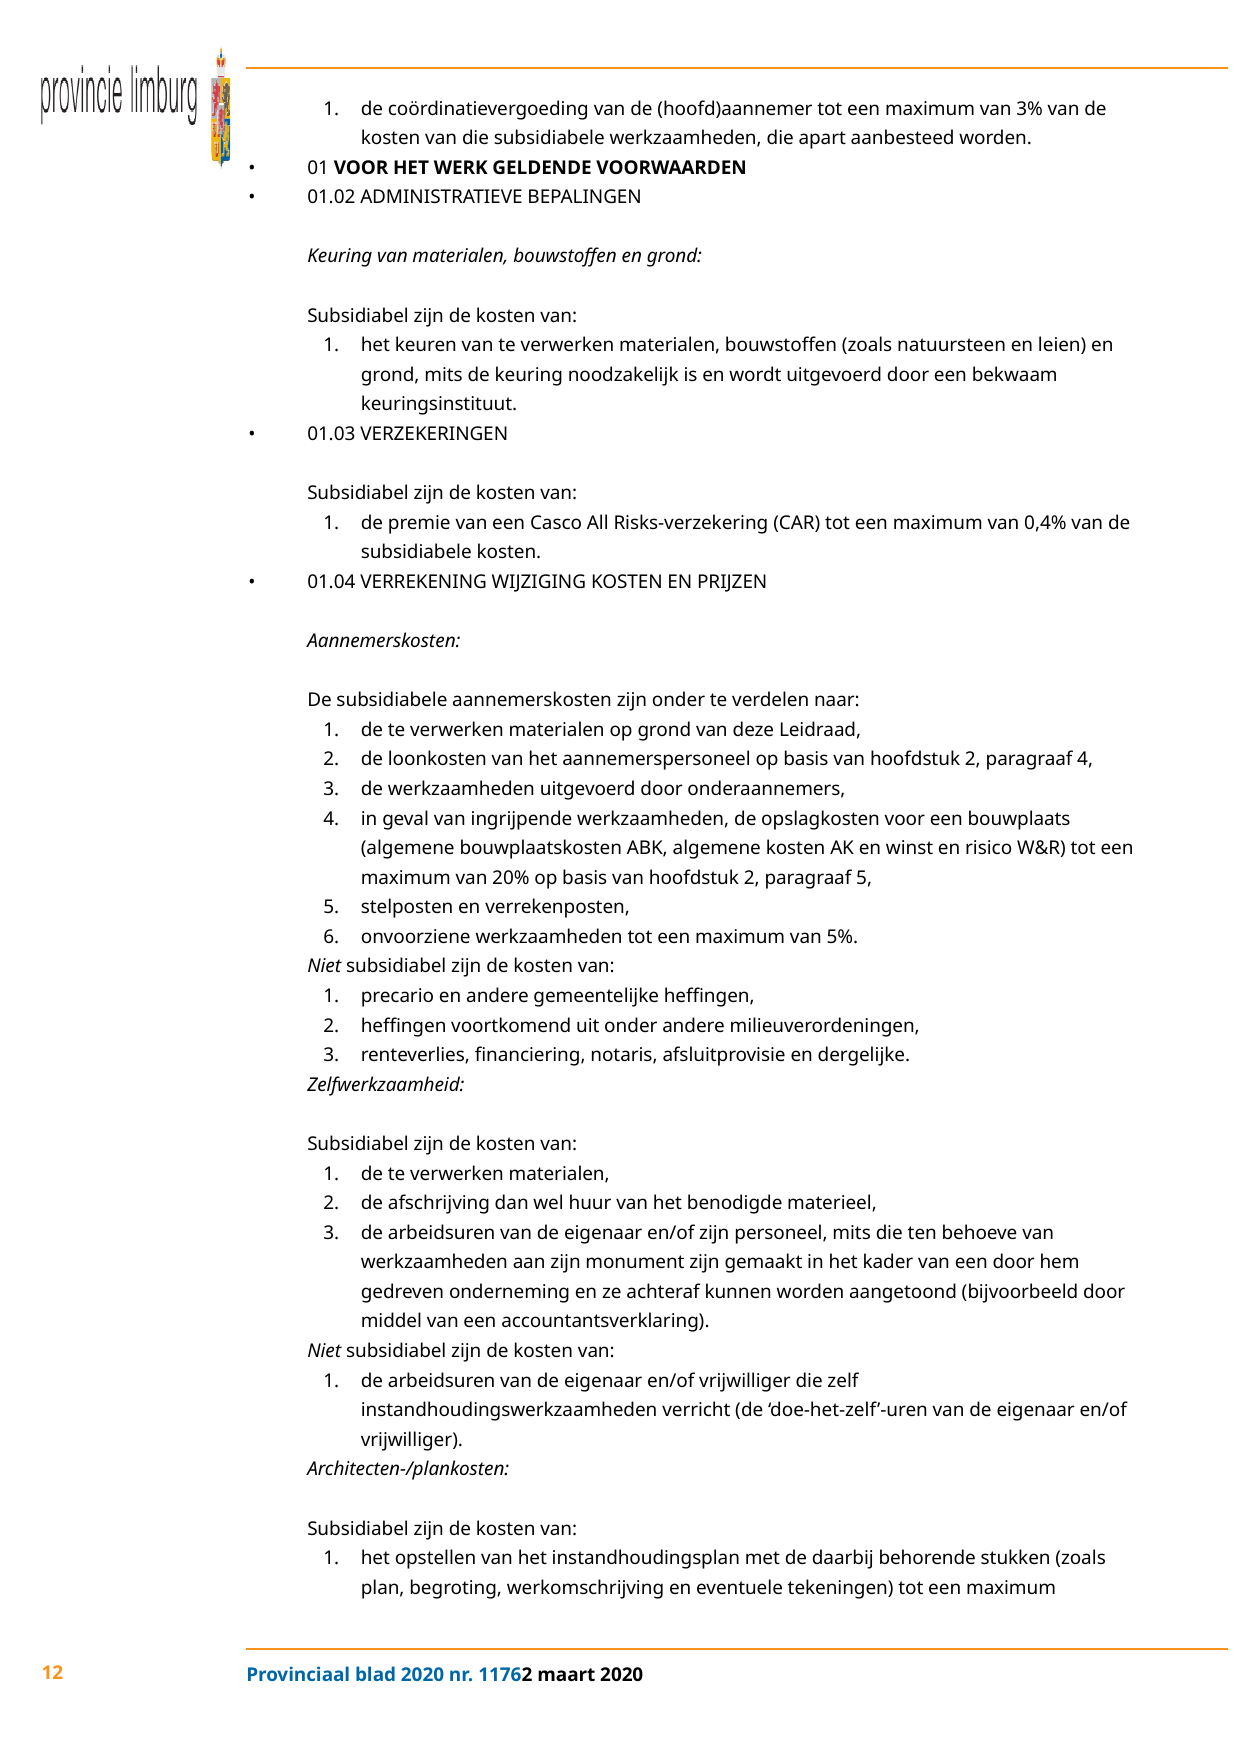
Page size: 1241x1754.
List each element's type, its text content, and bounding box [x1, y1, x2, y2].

list het opstellen van het instandhoudingsplan met de daarbij behorende stukken (zoals plan, begroting, werkomschrijving en eventuele tekeningen) tot een maximum [323, 1544, 1152, 1600]
list de arbeidsuren van de eigenaar en/of vrijwilliger die zelf instandhoudingswerkzaamheden verricht (de ‘doe-het-zelf’-uren van de eigenaar en/of vrijwilliger). [323, 1367, 1152, 1452]
list Architecten-/plankosten: [248, 1456, 1152, 1481]
list het keuren van te verwerken materialen, bouwstoffen (zoals natuursteen en leien) en grond, mits de keuring noodzakelijk is en wordt uitgevoerd door een bekwaam keuringsinstituut. [323, 331, 1152, 416]
list Subsidiabel zijn de kosten van: [248, 1130, 1152, 1156]
list de te verwerken materialen, [323, 1160, 1152, 1186]
list de te verwerken materialen op grond van deze Leidraad, [323, 716, 1152, 742]
list Aannemerskosten: [248, 627, 1152, 653]
list 01 VOOR HET WERK GELDENDE VOORWAARDEN [248, 154, 1152, 180]
list Subsidiabel zijn de kosten van: [248, 479, 1152, 505]
list Keuring van materialen, bouwstoffen en grond: [248, 243, 1152, 268]
list 01.02 ADMINISTRATIEVE BEPALINGEN [248, 183, 1152, 209]
list de arbeidsuren van de eigenaar en/of zijn personeel, mits die ten behoeve van werkzaamheden aan zijn monument zijn gemaakt in het kader van een door hem gedreven onderneming en ze achteraf kunnen worden aangetoond (bijvoorbeeld door middel van een accountantsverklaring). [323, 1219, 1152, 1333]
list 01.04 VERREKENING WIJZIGING KOSTEN EN PRIJZEN [248, 568, 1152, 594]
list de afschrijving dan wel huur van het benodigde materieel, [323, 1189, 1152, 1215]
list de premie van een Casco All Risks-verzekering (CAR) tot een maximum van 0,4% van de subsidiabele kosten. [323, 509, 1152, 564]
picture [41, 47, 231, 172]
list onvoorziene werkzaamheden tot een maximum van 5%. [323, 923, 1152, 949]
list Zelfwerkzaamheid: [248, 1071, 1152, 1097]
list Niet subsidiabel zijn de kosten van: [248, 1337, 1152, 1363]
list stelposten en verrekenposten, [323, 893, 1152, 919]
list de loonkosten van het aannemerspersoneel op basis van hoofdstuk 2, paragraaf 4, [323, 746, 1152, 771]
list Subsidiabel zijn de kosten van: [248, 302, 1152, 328]
list de werkzaamheden uitgevoerd door onderaannemers, [323, 775, 1152, 801]
list in geval van ingrijpende werkzaamheden, de opslagkosten voor een bouwplaats (algemene bouwplaatskosten ABK, algemene kosten AK en winst en risico W&R) tot een maximum van 20% op basis van hoofdstuk 2, paragraaf 5, [323, 805, 1152, 890]
list De subsidiabele aannemerskosten zijn onder te verdelen naar: [248, 686, 1152, 712]
list Subsidiabel zijn de kosten van: [248, 1515, 1152, 1541]
list de coördinatievergoeding van de (hoofd)aannemer tot een maximum van 3% van de kosten van die subsidiabele werkzaamheden, die apart aanbesteed worden. [323, 95, 1152, 150]
list heffingen voortkomend uit onder andere milieuverordeningen, [323, 1012, 1152, 1038]
list Niet subsidiabel zijn de kosten van: [248, 953, 1152, 978]
list 01.03 VERZEKERINGEN [248, 420, 1152, 446]
list precario en andere gemeentelijke heffingen, [323, 982, 1152, 1008]
list renteverlies, financiering, notaris, afsluitprovisie en dergelijke. [323, 1041, 1152, 1067]
